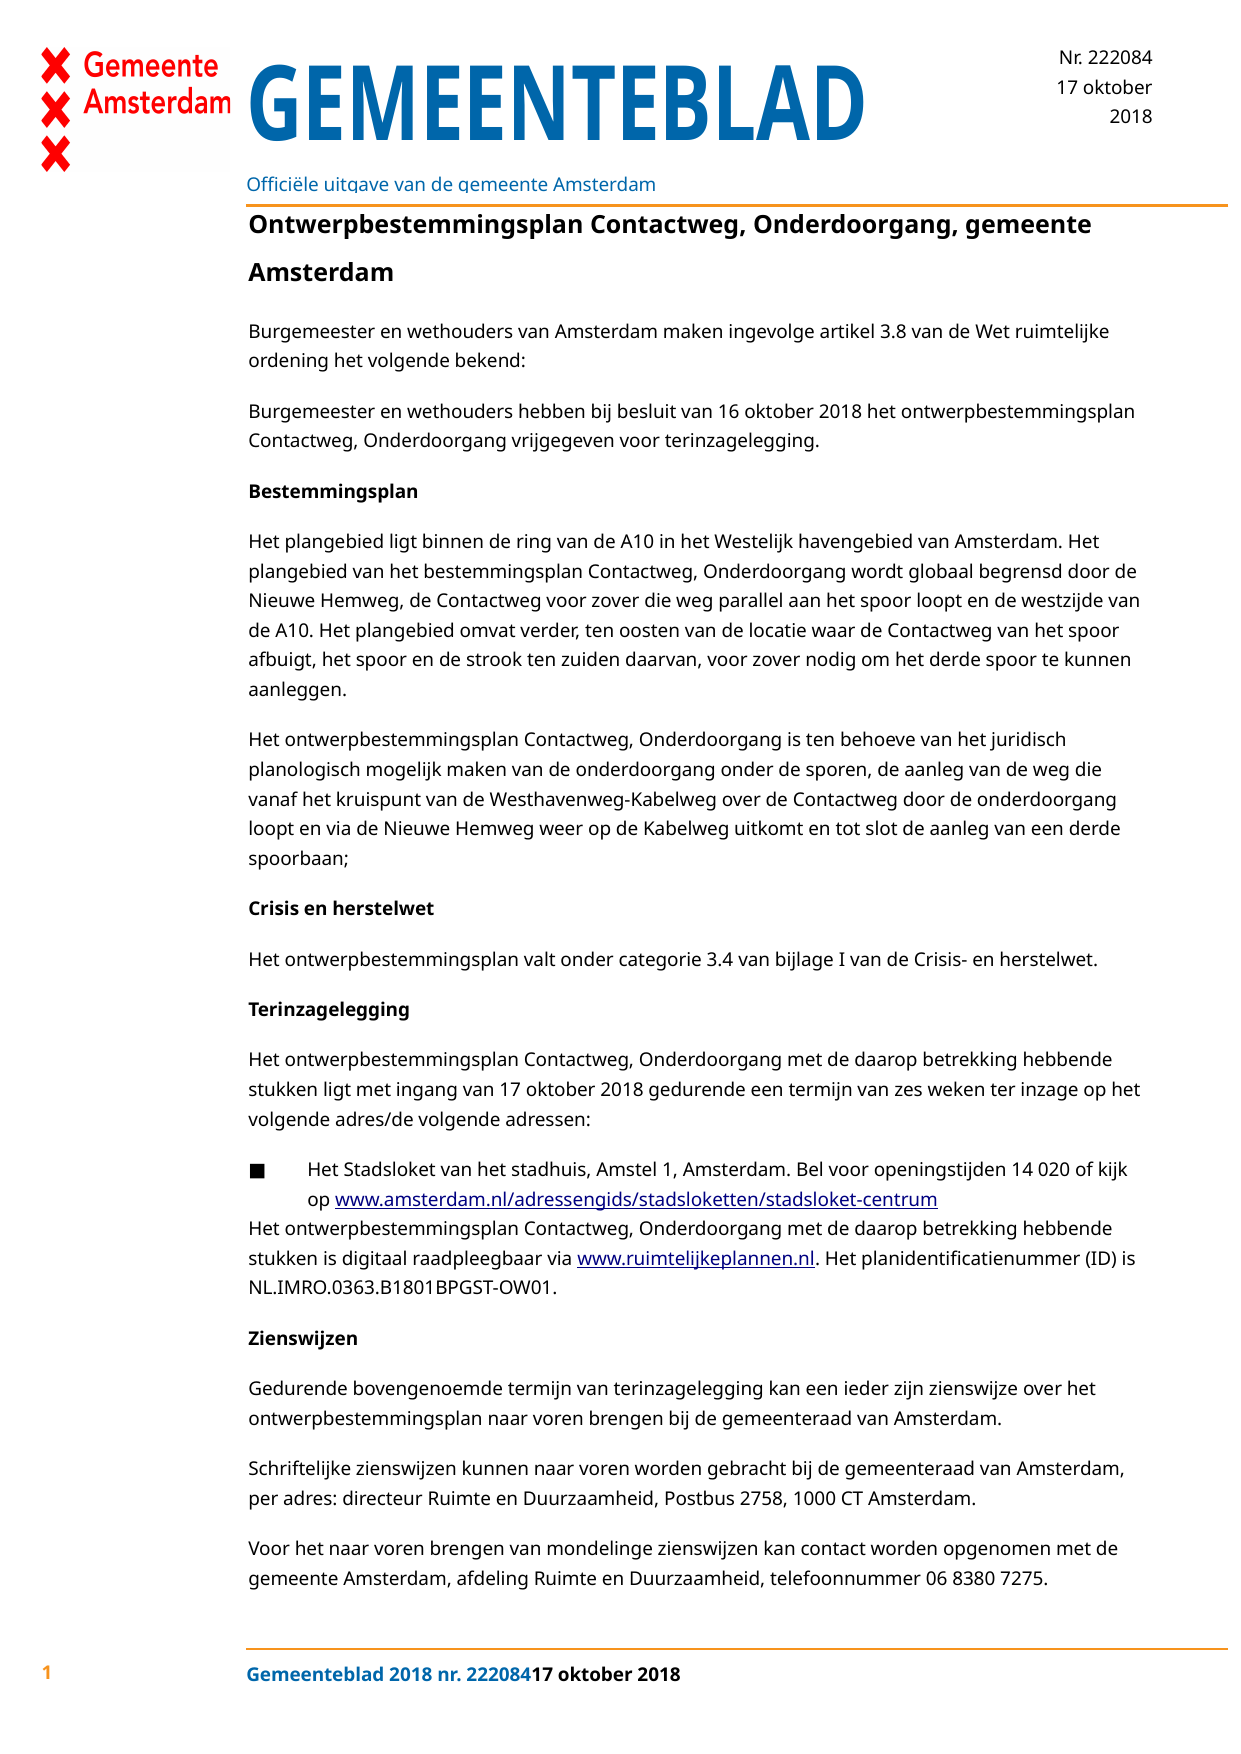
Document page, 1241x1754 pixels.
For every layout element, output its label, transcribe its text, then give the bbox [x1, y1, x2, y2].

text Schriftelijke zienswijzen kunnen naar voren worden gebracht bij de gemeenteraad van Amsterdam, per adres: directeur Ruimte en Duurzaamheid, Postbus 2758, 1000 CT Amsterdam. [248, 1455, 1152, 1511]
text Het plangebied ligt binnen de ring van de A10 in het Westelijk havengebied van Amsterdam. Het plangebied van het bestemmingsplan Contactweg, Onderdoorgang wordt globaal begrensd door de Nieuwe Hemweg, de Contactweg voor zover die weg parallel aan het spoor loopt en de westzijde van de A10. Het plangebied omvat verder, ten oosten van de locatie waar de Contactweg van het spoor afbuigt, het spoor en de strook ten zuiden daarvan, voor zover nodig om het derde spoor te kunnen aanleggen. [248, 528, 1152, 702]
text Terinzagelegging [248, 996, 1152, 1022]
text Bestemmingsplan [248, 478, 1152, 504]
text Zienswijzen [248, 1325, 1152, 1351]
text Het ontwerpbestemmingsplan Contactweg, Onderdoorgang is ten behoeve van het juridisch planologisch mogelijk maken van de onderdoorgang onder de sporen, de aanleg van de weg die vanaf het kruispunt van de Westhavenweg-Kabelweg over de Contactweg door de onderdoorgang loopt en via de Nieuwe Hemweg weer op de Kabelweg uitkomt en tot slot de aanleg van een derde spoorbaan; [248, 727, 1152, 871]
text Burgemeester en wethouders van Amsterdam maken ingevolge artikel 3.8 van de Wet ruimtelijke ordening het volgende bekend: [248, 318, 1152, 373]
list Het Stadsloket van het stadhuis, Amstel 1, Amsterdam. Bel voor openingstijden 14 020 of kijk op www.amsterdam.nl/adressengids/stadsloketten/stadsloket-centrum [248, 1156, 1152, 1212]
picture [41, 47, 231, 172]
text Het ontwerpbestemmingsplan Contactweg, Onderdoorgang met de daarop betrekking hebbende stukken is digitaal raadpleegbaar via www.ruimtelijkeplannen.nl. Het planidentificatienummer (ID) is NL.IMRO.0363.B1801BPGST-OW01. [248, 1215, 1152, 1300]
text Crisis en herstelwet [248, 895, 1152, 921]
text Het ontwerpbestemmingsplan valt onder categorie 3.4 van bijlage I van de Crisis- en herstelwet. [248, 946, 1152, 972]
text Gedurende bovengenoemde termijn van terinzagelegging kan een ieder zijn zienswijze over het ontwerpbestemmingsplan naar voren brengen bij de gemeenteraad van Amsterdam. [248, 1375, 1152, 1431]
text Voor het naar voren brengen van mondelinge zienswijzen kan contact worden opgenomen met de gemeente Amsterdam, afdeling Ruimte en Duurzaamheid, telefoonnummer 06 8380 7275. [248, 1535, 1152, 1591]
text Het ontwerpbestemmingsplan Contactweg, Onderdoorgang met de daarop betrekking hebbende stukken ligt met ingang van 17 oktober 2018 gedurende een termijn van zes weken ter inzage op het volgende adres/de volgende adressen: [248, 1047, 1152, 1132]
text Ontwerpbestemmingsplan Contactweg, Onderdoorgang, gemeente Amsterdam [248, 207, 1152, 288]
text Burgemeester en wethouders hebben bij besluit van 16 oktober 2018 het ontwerpbestemmingsplan Contactweg, Onderdoorgang vrijgegeven voor terinzagelegging. [248, 398, 1152, 453]
